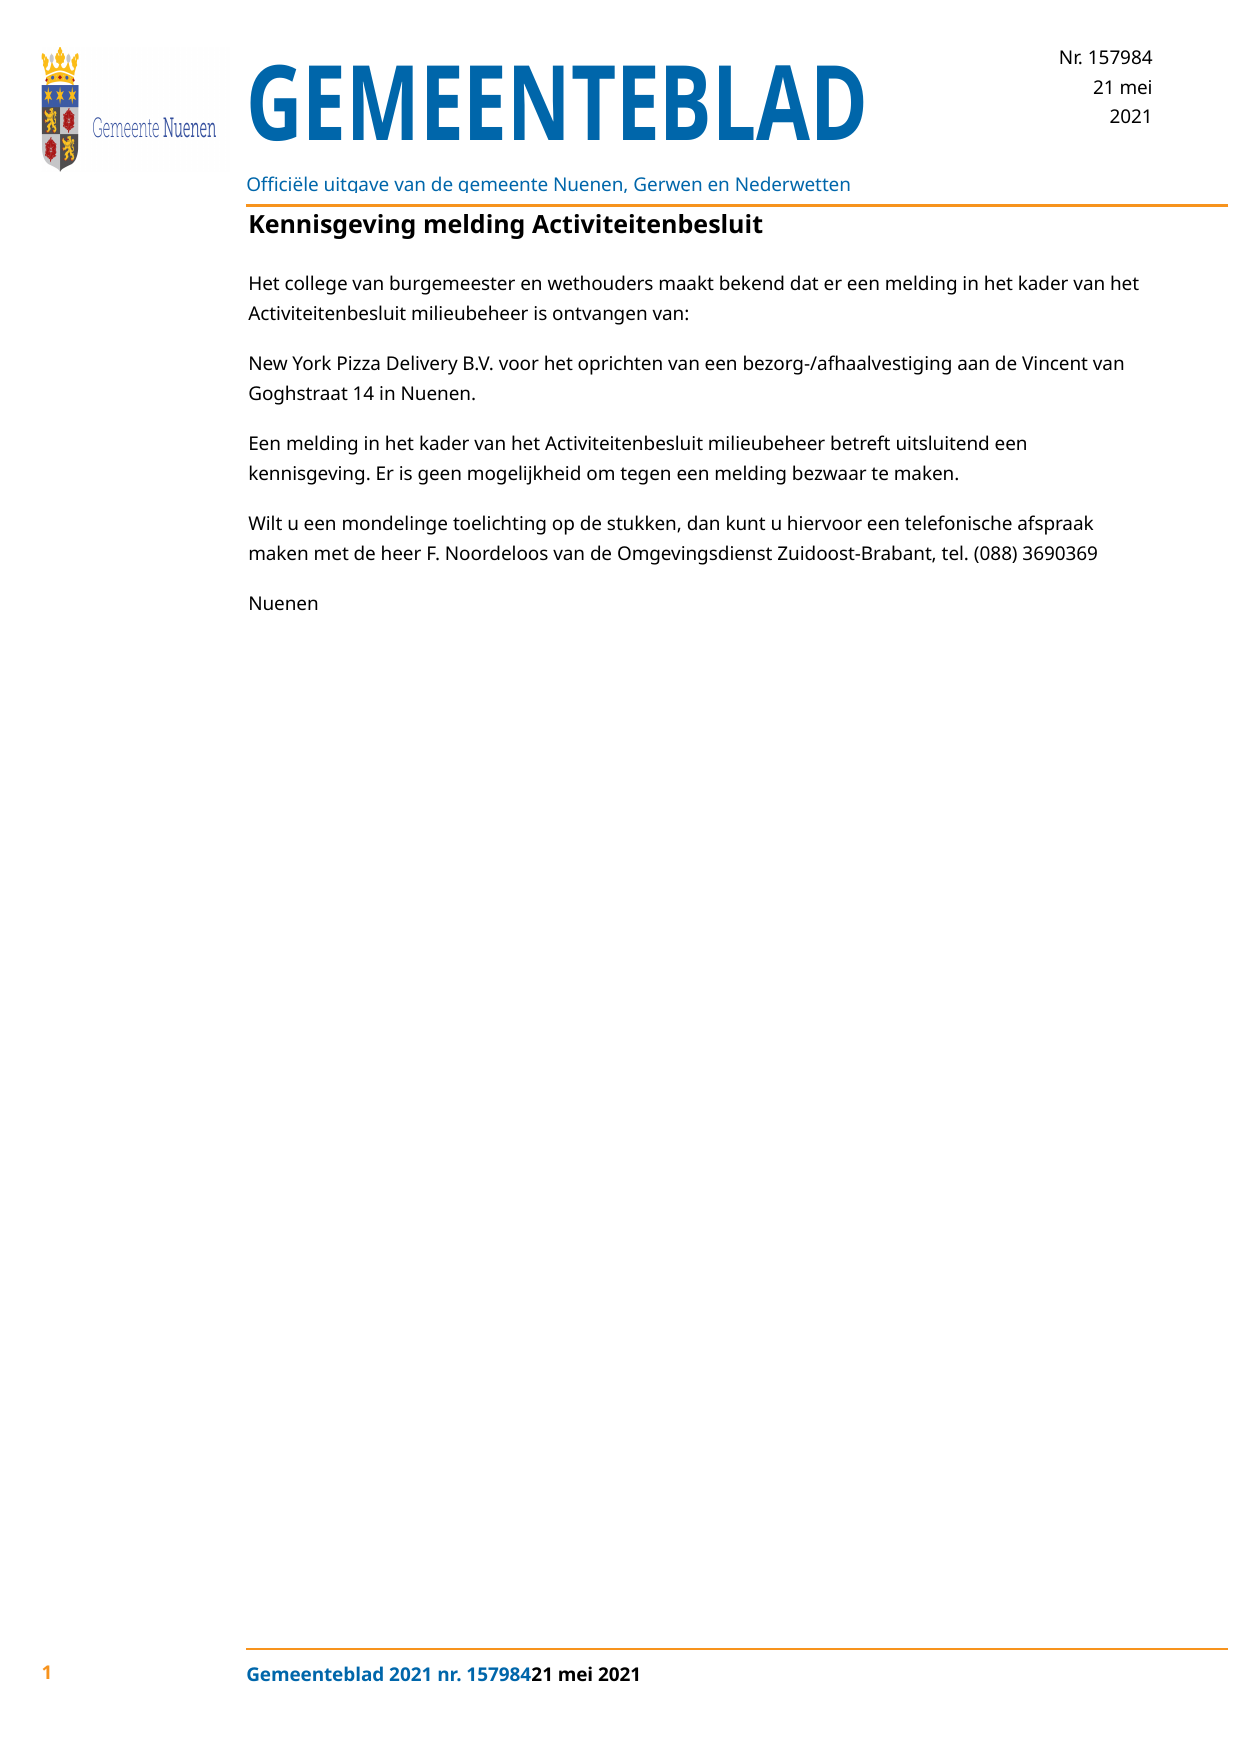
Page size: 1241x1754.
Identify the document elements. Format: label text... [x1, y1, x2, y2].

text Kennisgeving melding Activiteitenbesluit [248, 207, 1152, 241]
text Het college van burgemeester en wethouders maakt bekend dat er een melding in het kader van het Activiteitenbesluit milieubeheer is ontvangen van: [248, 270, 1152, 326]
text Een melding in het kader van het Activiteitenbesluit milieubeheer betreft uitsluitend een kennisgeving. Er is geen mogelijkheid om tegen een melding bezwaar te maken. [248, 430, 1152, 486]
text Nuenen [248, 590, 1152, 616]
text Wilt u een mondelinge toelichting op de stukken, dan kunt u hiervoor een telefonische afspraak maken met de heer F. Noordeloos van de Omgevingsdienst Zuidoost-Brabant, tel. (088) 3690369 [248, 510, 1152, 566]
picture [41, 47, 231, 172]
text New York Pizza Delivery B.V. voor het oprichten van een bezorg-/afhaalvestiging aan de Vincent van Goghstraat 14 in Nuenen. [248, 350, 1152, 406]
